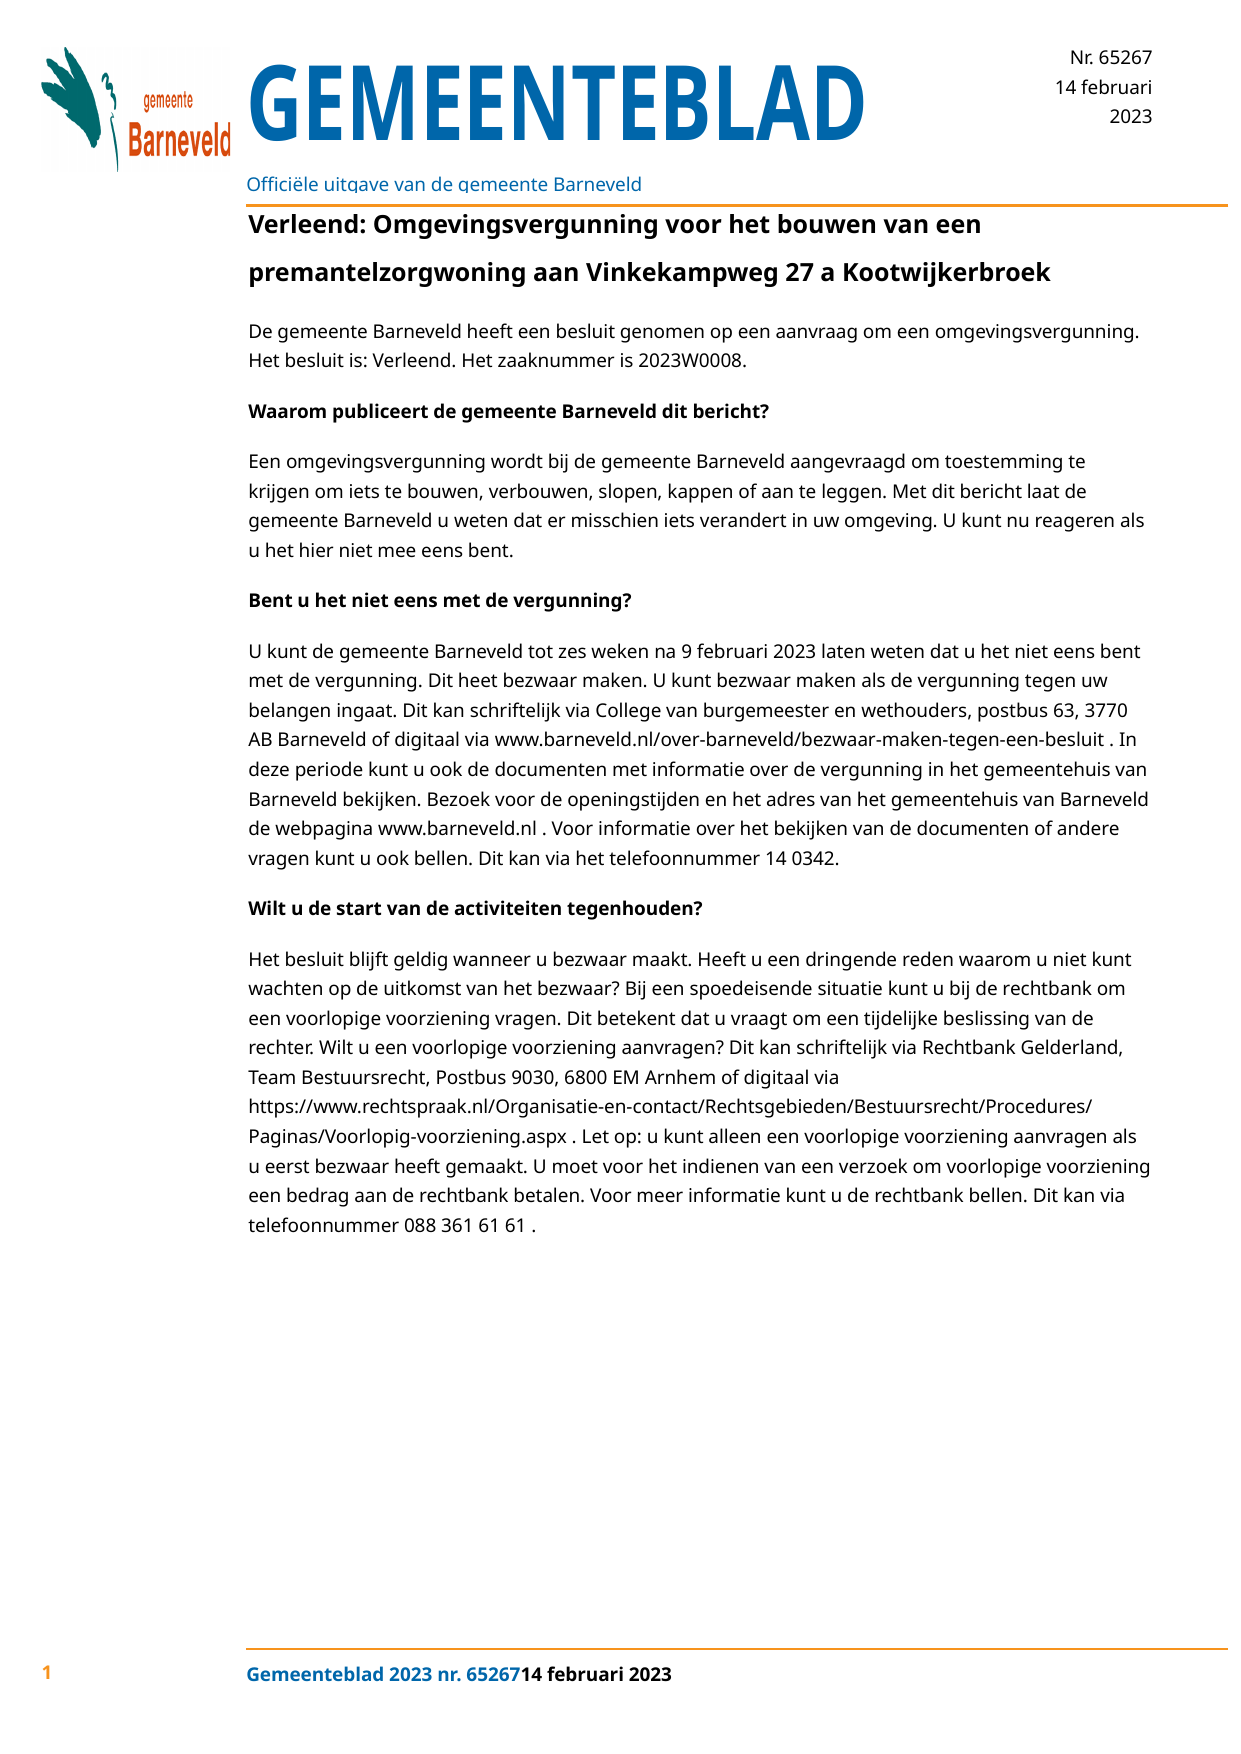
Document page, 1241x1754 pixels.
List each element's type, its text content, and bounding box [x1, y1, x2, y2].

text Verleend: Omgevingsvergunning voor het bouwen van een premantelzorgwoning aan Vinkekampweg 27 a Kootwijkerbroek [248, 207, 1152, 288]
picture [41, 47, 231, 172]
text Waarom publiceert de gemeente Barneveld dit bericht? [248, 398, 1152, 424]
text U kunt de gemeente Barneveld tot zes weken na 9 februari 2023 laten weten dat u het niet eens bent met de vergunning. Dit heet bezwaar maken. U kunt bezwaar maken als de vergunning tegen uw belangen ingaat. Dit kan schriftelijk via College van burgemeester en wethouders, postbus 63, 3770 AB Barneveld of digitaal via www.barneveld.nl/over-barneveld/bezwaar-maken-tegen-een-besluit . In deze periode kunt u ook de documenten met informatie over de vergunning in het gemeentehuis van Barneveld bekijken. Bezoek voor de openingstijden en het adres van het gemeentehuis van Barneveld de webpagina www.barneveld.nl . Voor informatie over het bekijken van de documenten of andere vragen kunt u ook bellen. Dit kan via het telefoonnummer 14 0342. [248, 638, 1152, 871]
text Een omgevingsvergunning wordt bij de gemeente Barneveld aangevraagd om toestemming te krijgen om iets te bouwen, verbouwen, slopen, kappen of aan te leggen. Met dit bericht laat de gemeente Barneveld u weten dat er misschien iets verandert in uw omgeving. U kunt nu reageren als u het hier niet mee eens bent. [248, 448, 1152, 563]
text Wilt u de start van de activiteiten tegenhouden? [248, 895, 1152, 921]
text Het besluit blijft geldig wanneer u bezwaar maakt. Heeft u een dringende reden waarom u niet kunt wachten op de uitkomst van het bezwaar? Bij een spoedeisende situatie kunt u bij de rechtbank om een voorlopige voorziening vragen. Dit betekent dat u vraagt om een tijdelijke beslissing van de rechter. Wilt u een voorlopige voorziening aanvragen? Dit kan schriftelijk via Rechtbank Gelderland, Team Bestuursrecht, Postbus 9030, 6800 EM Arnhem of digitaal via https://www.rechtspraak.nl/Organisatie-en-contact/Rechtsgebieden/Bestuursrecht/Procedures/Paginas/Voorlopig-voorziening.aspx . Let op: u kunt alleen een voorlopige voorziening aanvragen als u eerst bezwaar heeft gemaakt. U moet voor het indienen van een verzoek om voorlopige voorziening een bedrag aan de rechtbank betalen. Voor meer informatie kunt u de rechtbank bellen. Dit kan via telefoonnummer 088 361 61 61 . [248, 946, 1152, 1238]
text Bent u het niet eens met de vergunning? [248, 587, 1152, 613]
text De gemeente Barneveld heeft een besluit genomen op een aanvraag om een omgevingsvergunning. Het besluit is: Verleend. Het zaaknummer is 2023W0008. [248, 318, 1152, 373]
